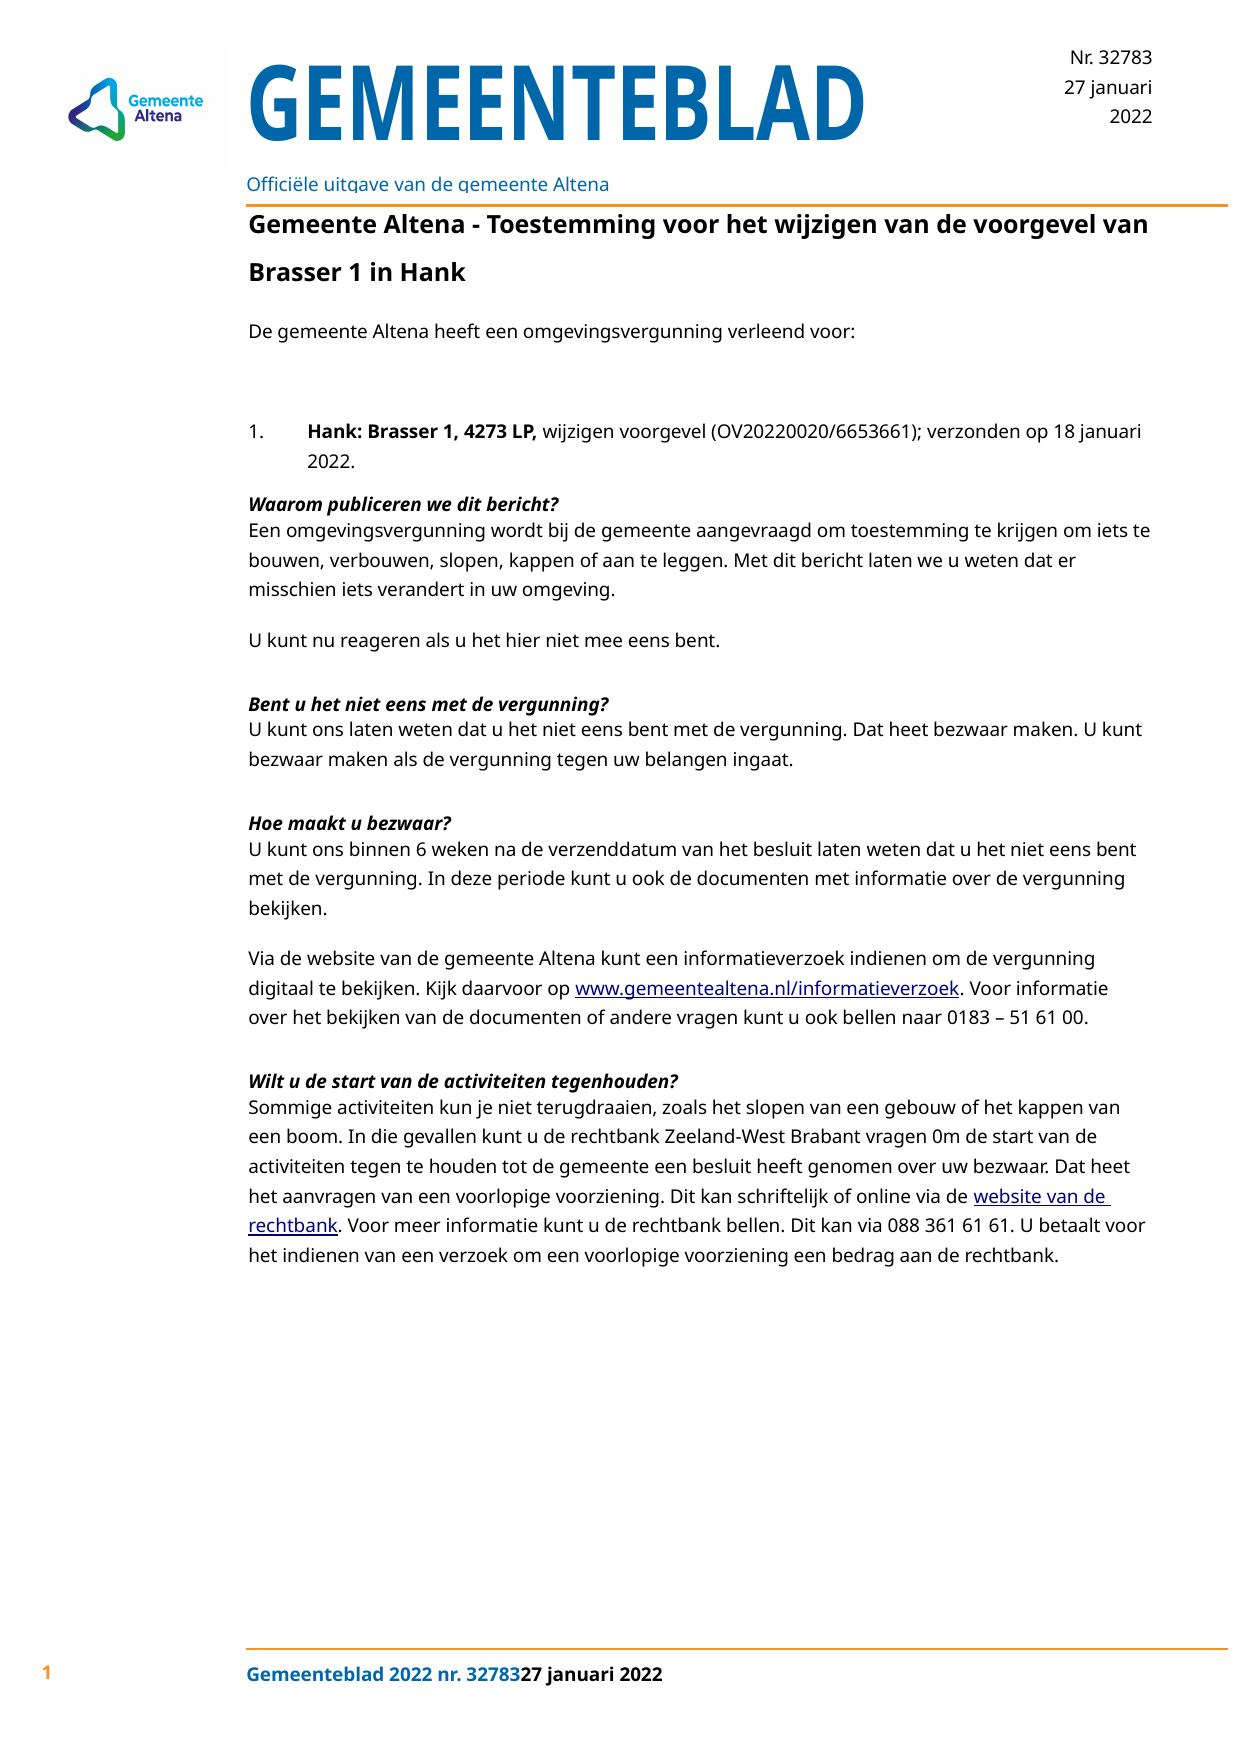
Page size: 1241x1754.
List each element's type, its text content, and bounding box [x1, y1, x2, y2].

text Gemeente Altena - Toestemming voor het wijzigen van de voorgevel van Brasser 1 in Hank [248, 207, 1152, 288]
text Via de website van de gemeente Altena kunt een informatieverzoek indienen om de vergunning digitaal te bekijken. Kijk daarvoor op www.gemeentealtena.nl/informatieverzoek. Voor informatie over het bekijken van de documenten of andere vragen kunt u ook bellen naar 0183 – 51 61 00. [248, 945, 1152, 1030]
text Wilt u de start van de activiteiten tegenhouden? [248, 1068, 1152, 1094]
picture [41, 47, 231, 172]
text U kunt nu reageren als u het hier niet mee eens bent. [248, 627, 1152, 652]
list Hank: Brasser 1, 4273 LP, wijzigen voorgevel (OV20220020/6653661); verzonden op 18 januari 2022. [248, 419, 1152, 474]
text De gemeente Altena heeft een omgevingsvergunning verleend voor: [248, 318, 1152, 344]
text Waarom publiceren we dit bericht? [248, 491, 1152, 517]
text Bent u het niet eens met de vergunning? [248, 691, 1152, 716]
text Hoe maakt u bezwaar? [248, 810, 1152, 836]
text U kunt ons binnen 6 weken na de verzenddatum van het besluit laten weten dat u het niet eens bent met de vergunning. In deze periode kunt u ook de documenten met informatie over de vergunning bekijken. [248, 836, 1152, 921]
text U kunt ons laten weten dat u het niet eens bent met de vergunning. Dat heet bezwaar maken. U kunt bezwaar maken als de vergunning tegen uw belangen ingaat. [248, 716, 1152, 772]
text Sommige activiteiten kun je niet terugdraaien, zoals het slopen van een gebouw of het kappen van een boom. In die gevallen kunt u de rechtbank Zeeland-West Brabant vragen 0m de start van de activiteiten tegen te houden tot de gemeente een besluit heeft genomen over uw bezwaar. Dat heet het aanvragen van een voorlopige voorziening. Dit kan schriftelijk of online via de website van de rechtbank. Voor meer informatie kunt u de rechtbank bellen. Dit kan via 088 361 61 61. U betaalt voor het indienen van een verzoek om een voorlopige voorziening een bedrag aan de rechtbank. [248, 1094, 1152, 1268]
text Een omgevingsvergunning wordt bij de gemeente aangevraagd om toestemming te krijgen om iets te bouwen, verbouwen, slopen, kappen of aan te leggen. Met dit bericht laten we u weten dat er misschien iets verandert in uw omgeving. [248, 517, 1152, 602]
